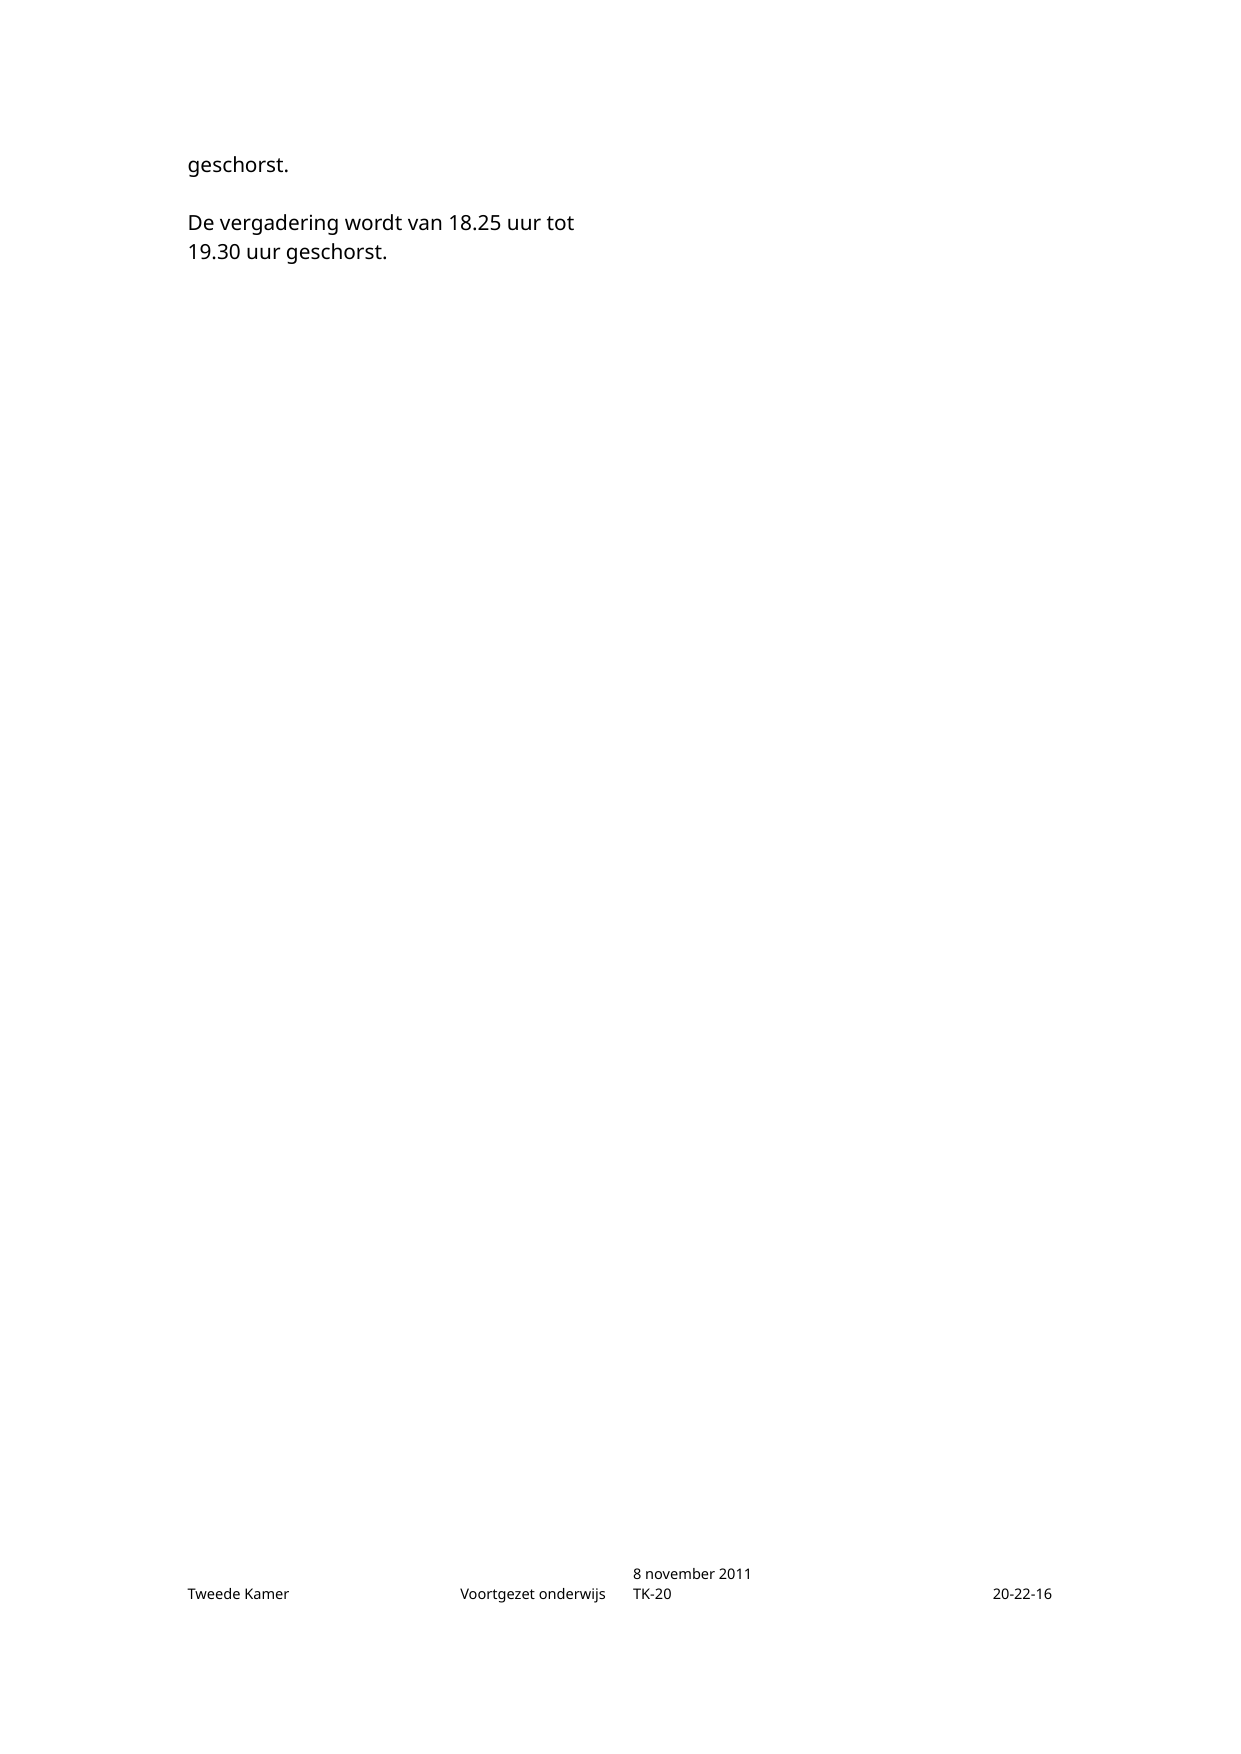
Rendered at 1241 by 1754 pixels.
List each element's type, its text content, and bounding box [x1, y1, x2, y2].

text geschorst. [187, 150, 605, 178]
text De vergadering wordt van 18.25 uur tot 19.30 uur geschorst. [187, 208, 605, 265]
